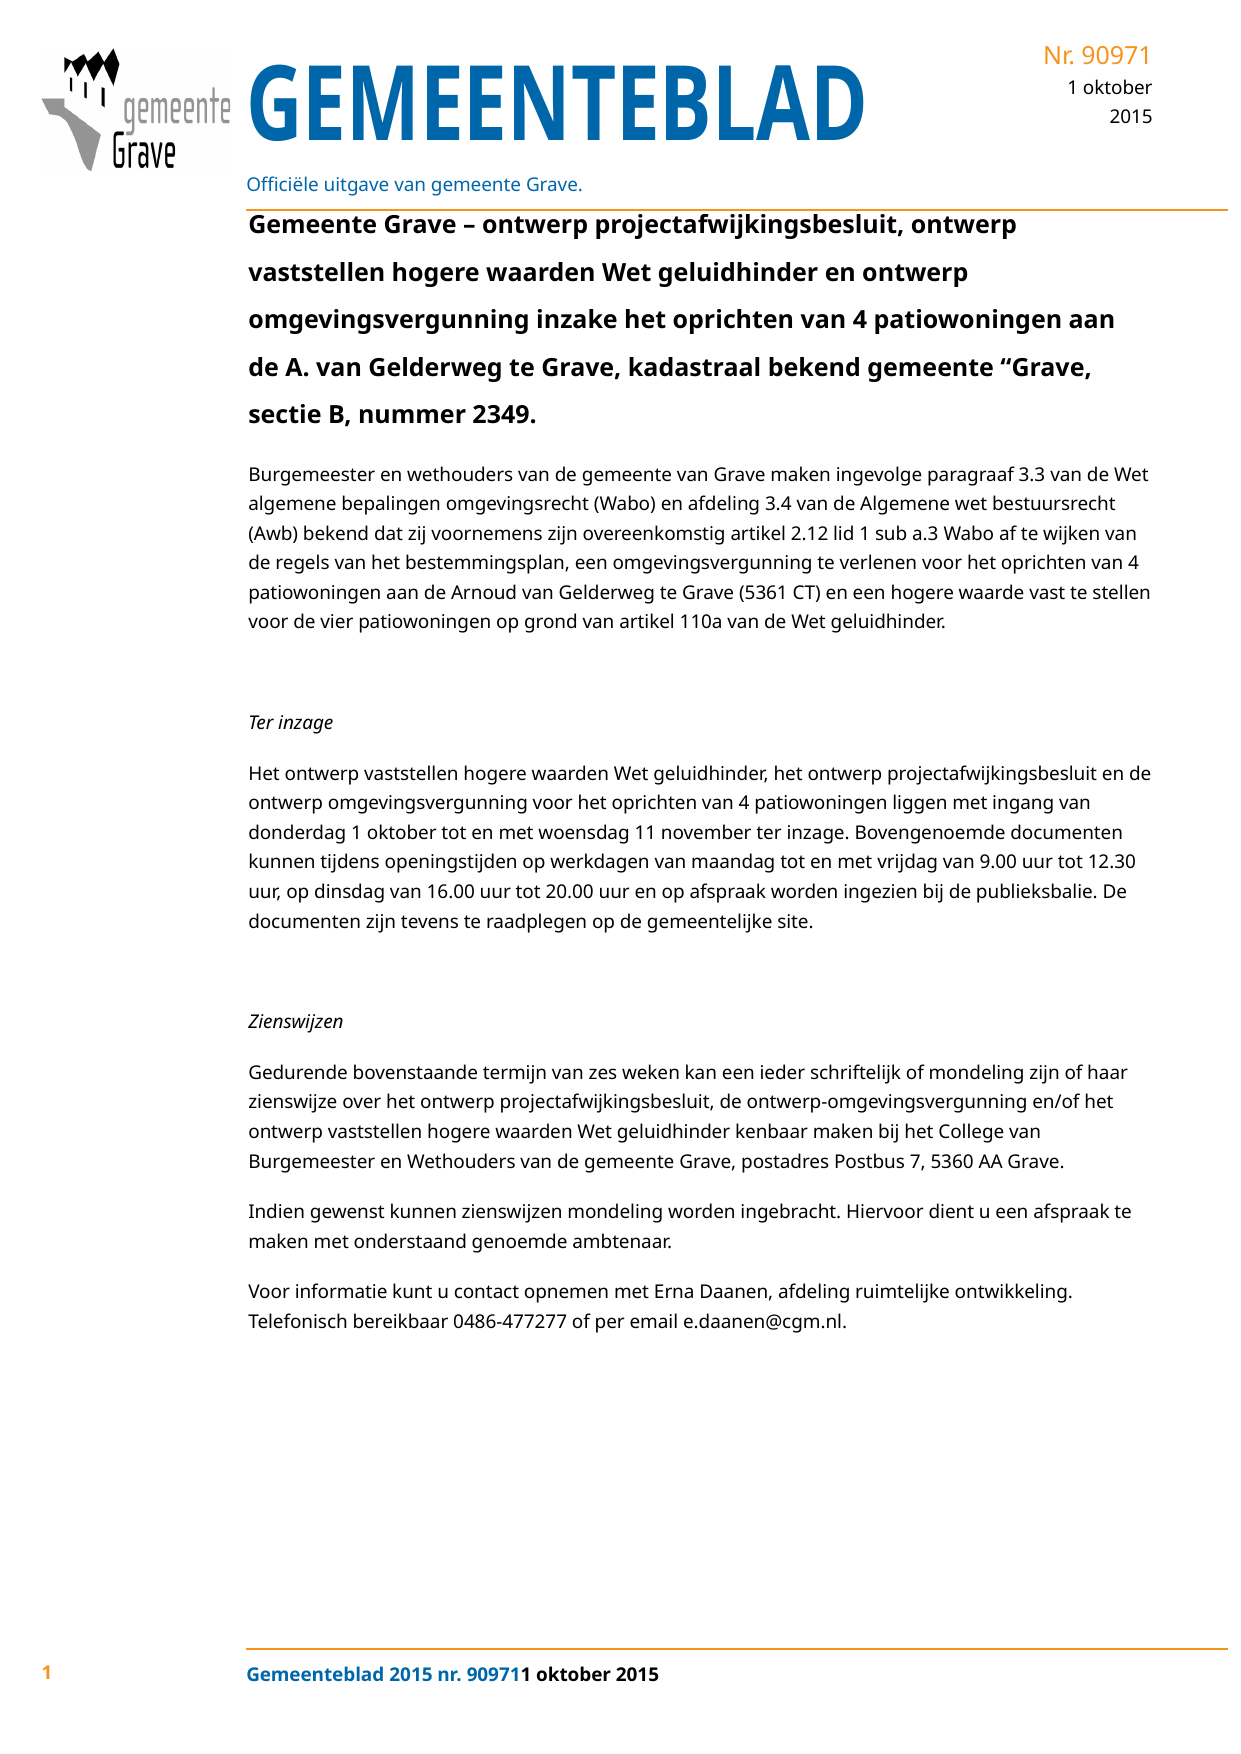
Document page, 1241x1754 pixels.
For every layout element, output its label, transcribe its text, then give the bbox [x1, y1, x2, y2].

picture [41, 47, 231, 172]
text Ter inzage [248, 709, 1152, 735]
text Zienswijzen [248, 1009, 1152, 1034]
text Gedurende bovenstaande termijn van zes weken kan een ieder schriftelijk of mondeling zijn of haar zienswijze over het ontwerp projectafwijkingsbesluit, de ontwerp-omgevingsvergunning en/of het ontwerp vaststellen hogere waarden Wet geluidhinder kenbaar maken bij het College van Burgemeester en Wethouders van de gemeente Grave, postadres Postbus 7, 5360 AA Grave. [248, 1059, 1152, 1173]
text Gemeente Grave – ontwerp projectafwijkingsbesluit, ontwerp vaststellen hogere waarden Wet geluidhinder en ontwerp omgevingsvergunning inzake het oprichten van 4 patiowoningen aan de A. van Gelderweg te Grave, kadastraal bekend gemeente “Grave, sectie B, nummer 2349. [248, 211, 1152, 431]
text Indien gewenst kunnen zienswijzen mondeling worden ingebracht. Hiervoor dient u een afspraak te maken met onderstaand genoemde ambtenaar. [248, 1198, 1152, 1253]
text Burgemeester en wethouders van de gemeente van Grave maken ingevolge paragraaf 3.3 van de Wet algemene bepalingen omgevingsrecht (Wabo) en afdeling 3.4 van de Algemene wet bestuursrecht (Awb) bekend dat zij voornemens zijn overeenkomstig artikel 2.12 lid 1 sub a.3 Wabo af te wijken van de regels van het bestemmingsplan, een omgevingsvergunning te verlenen voor het oprichten van 4 patiowoningen aan de Arnoud van Gelderweg te Grave (5361 CT) en een hogere waarde vast te stellen voor de vier patiowoningen op grond van artikel 110a van de Wet geluidhinder. [248, 461, 1152, 634]
text Het ontwerp vaststellen hogere waarden Wet geluidhinder, het ontwerp projectafwijkingsbesluit en de ontwerp omgevingsvergunning voor het oprichten van 4 patiowoningen liggen met ingang van donderdag 1 oktober tot en met woensdag 11 november ter inzage. Bovengenoemde documenten kunnen tijdens openingstijden op werkdagen van maandag tot en met vrijdag van 9.00 uur tot 12.30 uur, op dinsdag van 16.00 uur tot 20.00 uur en op afspraak worden ingezien bij de publieksbalie. De documenten zijn tevens te raadplegen op de gemeentelijke site. [248, 760, 1152, 933]
text Voor informatie kunt u contact opnemen met Erna Daanen, afdeling ruimtelijke ontwikkeling. Telefonisch bereikbaar 0486-477277 of per email e.daanen@cgm.nl. [248, 1278, 1152, 1333]
